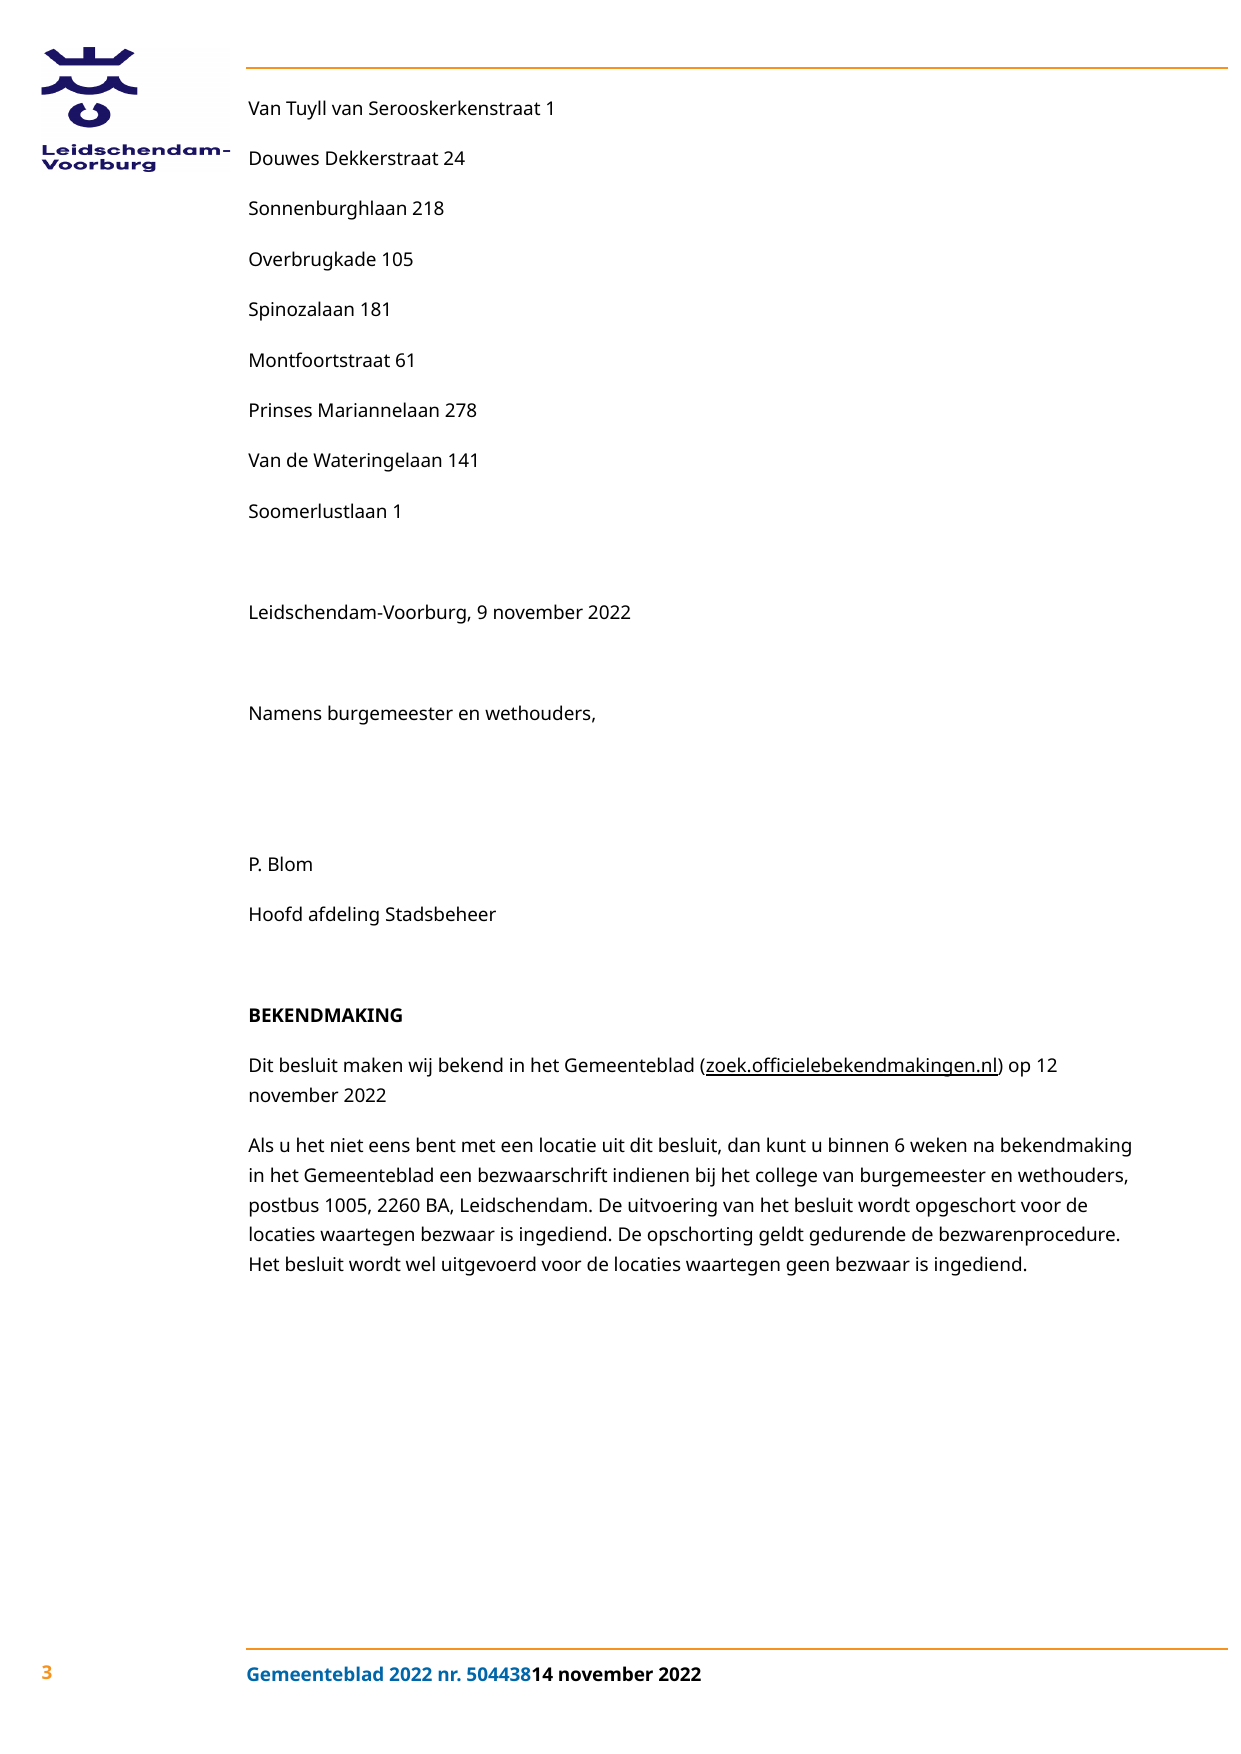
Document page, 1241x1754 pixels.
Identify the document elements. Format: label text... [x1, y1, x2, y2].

text Hoofd afdeling Stadsbeheer [248, 901, 1152, 927]
text Spinozalaan 181 [248, 296, 1152, 322]
text Als u het niet eens bent met een locatie uit dit besluit, dan kunt u binnen 6 weken na bekendmaking in het Gemeenteblad een bezwaarschrift indienen bij het college van burgemeester en wethouders, postbus 1005, 2260 BA, Leidschendam. De uitvoering van het besluit wordt opgeschort voor de locaties waartegen bezwaar is ingediend. De opschorting geldt gedurende de bezwarenprocedure. Het besluit wordt wel uitgevoerd voor de locaties waartegen geen bezwaar is ingediend. [248, 1133, 1152, 1277]
text Namens burgemeester en wethouders, [248, 700, 1152, 726]
text P. Blom [248, 851, 1152, 877]
picture [41, 47, 231, 172]
text BEKENDMAKING [248, 1002, 1152, 1028]
text Overbrugkade 105 [248, 246, 1152, 272]
text Prinses Mariannelaan 278 [248, 397, 1152, 423]
text Soomerlustlaan 1 [248, 498, 1152, 524]
text Van Tuyll van Serooskerkenstraat 1 [248, 95, 1152, 121]
text Van de Wateringelaan 141 [248, 448, 1152, 473]
text Leidschendam-Voorburg, 9 november 2022 [248, 599, 1152, 625]
text Sonnenburghlaan 218 [248, 196, 1152, 221]
text Dit besluit maken wij bekend in het Gemeenteblad (zoek.officielebekendmakingen.nl) op 12 november 2022 [248, 1053, 1152, 1108]
text Douwes Dekkerstraat 24 [248, 145, 1152, 171]
text Montfoortstraat 61 [248, 347, 1152, 373]
